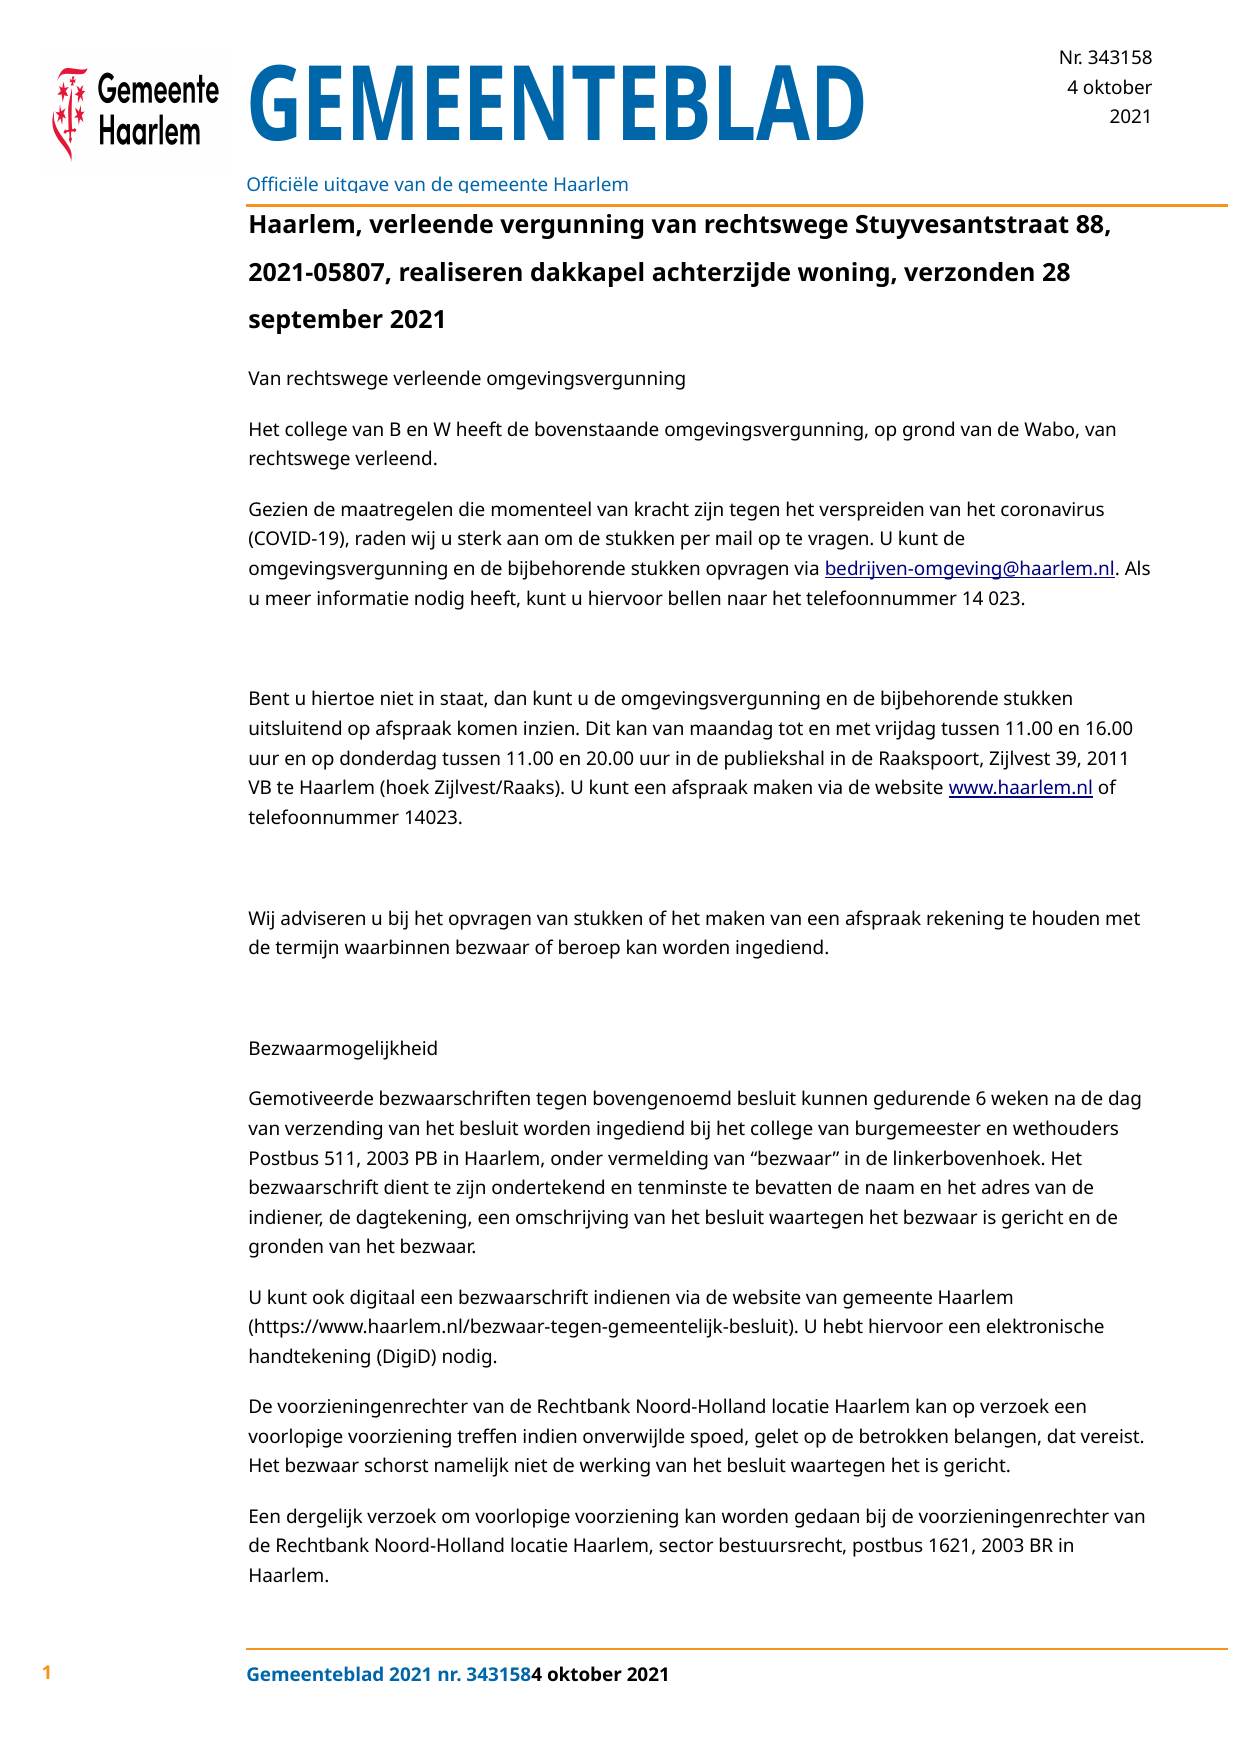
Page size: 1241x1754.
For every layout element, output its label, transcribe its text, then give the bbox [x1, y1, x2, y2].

text Bent u hiertoe niet in staat, dan kunt u de omgevingsvergunning en de bijbehorende stukken uitsluitend op afspraak komen inzien. Dit kan van maandag tot en met vrijdag tussen 11.00 en 16.00 uur en op donderdag tussen 11.00 en 20.00 uur in de publiekshal in de Raakspoort, Zijlvest 39, 2011 VB te Haarlem (hoek Zijlvest/Raaks). U kunt een afspraak maken via de website www.haarlem.nl of telefoonnummer 14023. [248, 686, 1152, 829]
text Gemotiveerde bezwaarschriften tegen bovengenoemd besluit kunnen gedurende 6 weken na de dag van verzending van het besluit worden ingediend bij het college van burgemeester en wethouders Postbus 511, 2003 PB in Haarlem, onder vermelding van “bezwaar” in de linkerbovenhoek. Het bezwaarschrift dient te zijn ondertekend en tenminste te bevatten de naam en het adres van de indiener, de dagtekening, een omschrijving van het besluit waartegen het bezwaar is gericht en de gronden van het bezwaar. [248, 1086, 1152, 1259]
picture [41, 47, 231, 172]
text Van rechtswege verleende omgevingsvergunning [248, 366, 1152, 391]
text Wij adviseren u bij het opvragen van stukken of het maken van een afspraak rekening te houden met de termijn waarbinnen bezwaar of beroep kan worden ingediend. [248, 905, 1152, 960]
text U kunt ook digitaal een bezwaarschrift indienen via de website van gemeente Haarlem (https://www.haarlem.nl/bezwaar-tegen-gemeentelijk-besluit). U hebt hiervoor een elektronische handtekening (DigiD) nodig. [248, 1284, 1152, 1369]
text Het college van B en W heeft de bovenstaande omgevingsvergunning, op grond van de Wabo, van rechtswege verleend. [248, 416, 1152, 471]
text Bezwaarmogelijkheid [248, 1035, 1152, 1061]
text De voorzieningenrechter van de Rechtbank Noord-Holland locatie Haarlem kan op verzoek een voorlopige voorziening treffen indien onverwijlde spoed, gelet op de betrokken belangen, dat vereist. Het bezwaar schorst namelijk niet de werking van het besluit waartegen het is gericht. [248, 1393, 1152, 1478]
text Een dergelijk verzoek om voorlopige voorziening kan worden gedaan bij de voorzieningenrechter van de Rechtbank Noord-Holland locatie Haarlem, sector bestuursrecht, postbus 1621, 2003 BR in Haarlem. [248, 1503, 1152, 1588]
text Haarlem, verleende vergunning van rechtswege Stuyvesantstraat 88, 2021-05807, realiseren dakkapel achterzijde woning, verzonden 28 september 2021 [248, 207, 1152, 336]
text Gezien de maatregelen die momenteel van kracht zijn tegen het verspreiden van het coronavirus (COVID-19), raden wij u sterk aan om de stukken per mail op te vragen. U kunt de omgevingsvergunning en de bijbehorende stukken opvragen via bedrijven-omgeving@haarlem.nl. Als u meer informatie nodig heeft, kunt u hiervoor bellen naar het telefoonnummer 14 023. [248, 496, 1152, 610]
